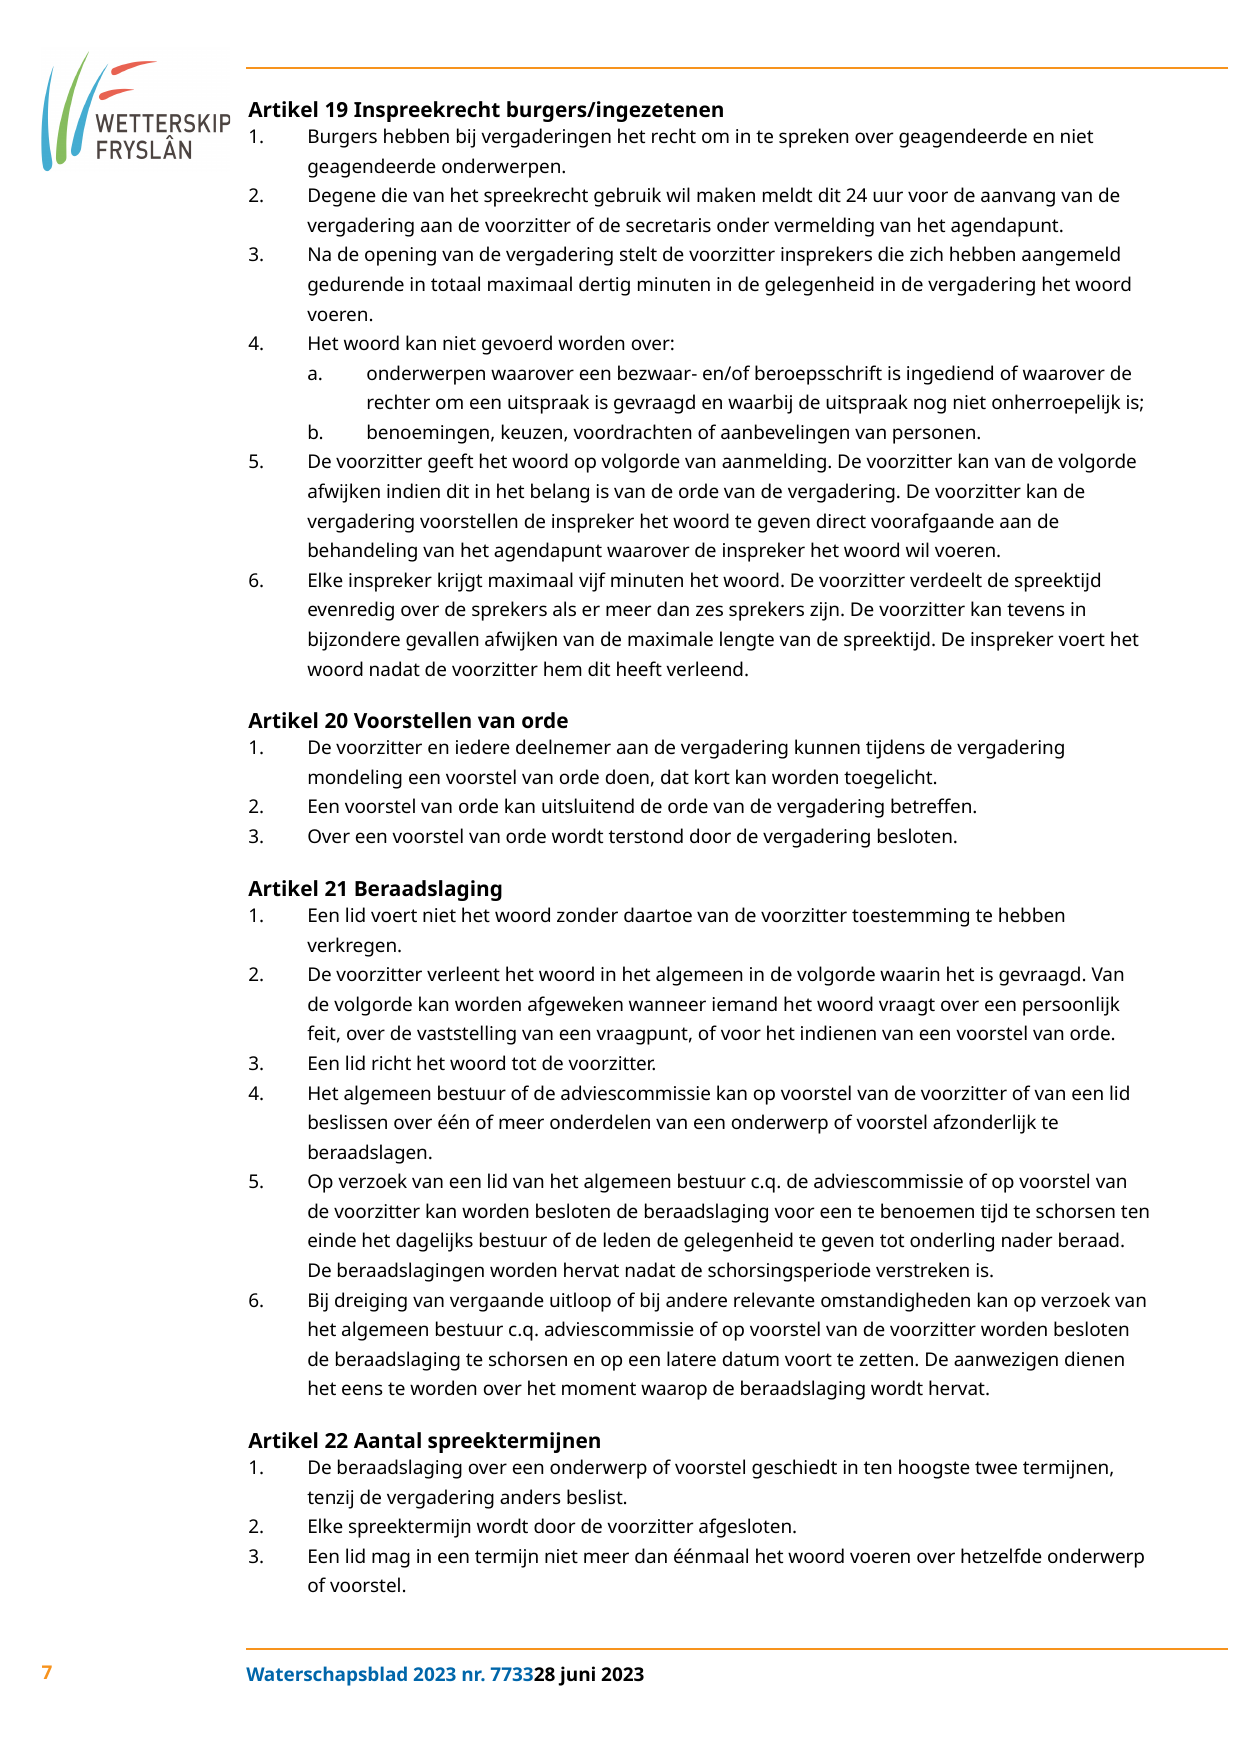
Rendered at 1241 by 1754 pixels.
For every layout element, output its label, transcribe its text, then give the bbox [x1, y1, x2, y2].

list Een lid richt het woord tot de voorzitter. [248, 1050, 1152, 1076]
text Artikel 19 Inspreekrecht burgers/ingezetenen [248, 95, 1152, 123]
list Degene die van het spreekrecht gebruik wil maken meldt dit 24 uur voor de aanvang van de vergadering aan de voorzitter of de secretaris onder vermelding van het agendapunt. [248, 182, 1152, 238]
list Elke inspreker krijgt maximaal vijf minuten het woord. De voorzitter verdeelt de spreektijd evenredig over de sprekers als er meer dan zes sprekers zijn. De voorzitter kan tevens in bijzondere gevallen afwijken van de maximale lengte van de spreektijd. De inspreker voert het woord nadat de voorzitter hem dit heeft verleend. [248, 567, 1152, 681]
list Elke spreektermijn wordt door de voorzitter afgesloten. [248, 1513, 1152, 1539]
list De voorzitter en iedere deelnemer aan de vergadering kunnen tijdens de vergadering mondeling een voorstel van orde doen, dat kort kan worden toegelicht. [248, 734, 1152, 790]
list Het woord kan niet gevoerd worden over: [248, 330, 1152, 356]
list Een voorstel van orde kan uitsluitend de orde van de vergadering betreffen. [248, 794, 1152, 819]
list De voorzitter verleent het woord in het algemeen in de volgorde waarin het is gevraagd. Van de volgorde kan worden afgeweken wanneer iemand het woord vraagt over een persoonlijk feit, over de vaststelling van een vraagpunt, of voor het indienen van een voorstel van orde. [248, 961, 1152, 1046]
picture [41, 47, 231, 172]
text Artikel 20 Voorstellen van orde [248, 706, 1152, 734]
list Op verzoek van een lid van het algemeen bestuur c.q. de adviescommissie of op voorstel van de voorzitter kan worden besloten de beraadslaging voor een te benoemen tijd te schorsen ten einde het dagelijks bestuur of de leden de gelegenheid te geven tot onderling nader beraad. De beraadslagingen worden hervat nadat de schorsingsperiode verstreken is. [248, 1168, 1152, 1283]
list Een lid mag in een termijn niet meer dan éénmaal het woord voeren over hetzelfde onderwerp of voorstel. [248, 1543, 1152, 1598]
list Burgers hebben bij vergaderingen het recht om in te spreken over geagendeerde en niet geagendeerde onderwerpen. [248, 123, 1152, 178]
list Een lid voert niet het woord zonder daartoe van de voorzitter toestemming te hebben verkregen. [248, 902, 1152, 957]
list Over een voorstel van orde wordt terstond door de vergadering besloten. [248, 823, 1152, 849]
text Artikel 22 Aantal spreektermijnen [248, 1426, 1152, 1454]
list De beraadslaging over een onderwerp of voorstel geschiedt in ten hoogste twee termijnen, tenzij de vergadering anders beslist. [248, 1454, 1152, 1510]
list De voorzitter geeft het woord op volgorde van aanmelding. De voorzitter kan van de volgorde afwijken indien dit in het belang is van de orde van de vergadering. De voorzitter kan de vergadering voorstellen de inspreker het woord te geven direct voorafgaande aan de behandeling van het agendapunt waarover de inspreker het woord wil voeren. [248, 449, 1152, 563]
list Bij dreiging van vergaande uitloop of bij andere relevante omstandigheden kan op verzoek van het algemeen bestuur c.q. adviescommissie of op voorstel van de voorzitter worden besloten de beraadslaging te schorsen en op een latere datum voort te zetten. De aanwezigen dienen het eens te worden over het moment waarop de beraadslaging wordt hervat. [248, 1287, 1152, 1401]
list onderwerpen waarover een bezwaar- en/of beroepsschrift is ingediend of waarover de rechter om een uitspraak is gevraagd en waarbij de uitspraak nog niet onherroepelijk is; [307, 360, 1152, 415]
list Na de opening van de vergadering stelt de voorzitter insprekers die zich hebben aangemeld gedurende in totaal maximaal dertig minuten in de gelegenheid in de vergadering het woord voeren. [248, 242, 1152, 326]
list Het algemeen bestuur of de adviescommissie kan op voorstel van de voorzitter of van een lid beslissen over één of meer onderdelen van een onderwerp of voorstel afzonderlijk te beraadslagen. [248, 1080, 1152, 1164]
list benoemingen, keuzen, voordrachten of aanbevelingen van personen. [307, 419, 1152, 445]
text Artikel 21 Beraadslaging [248, 874, 1152, 902]
